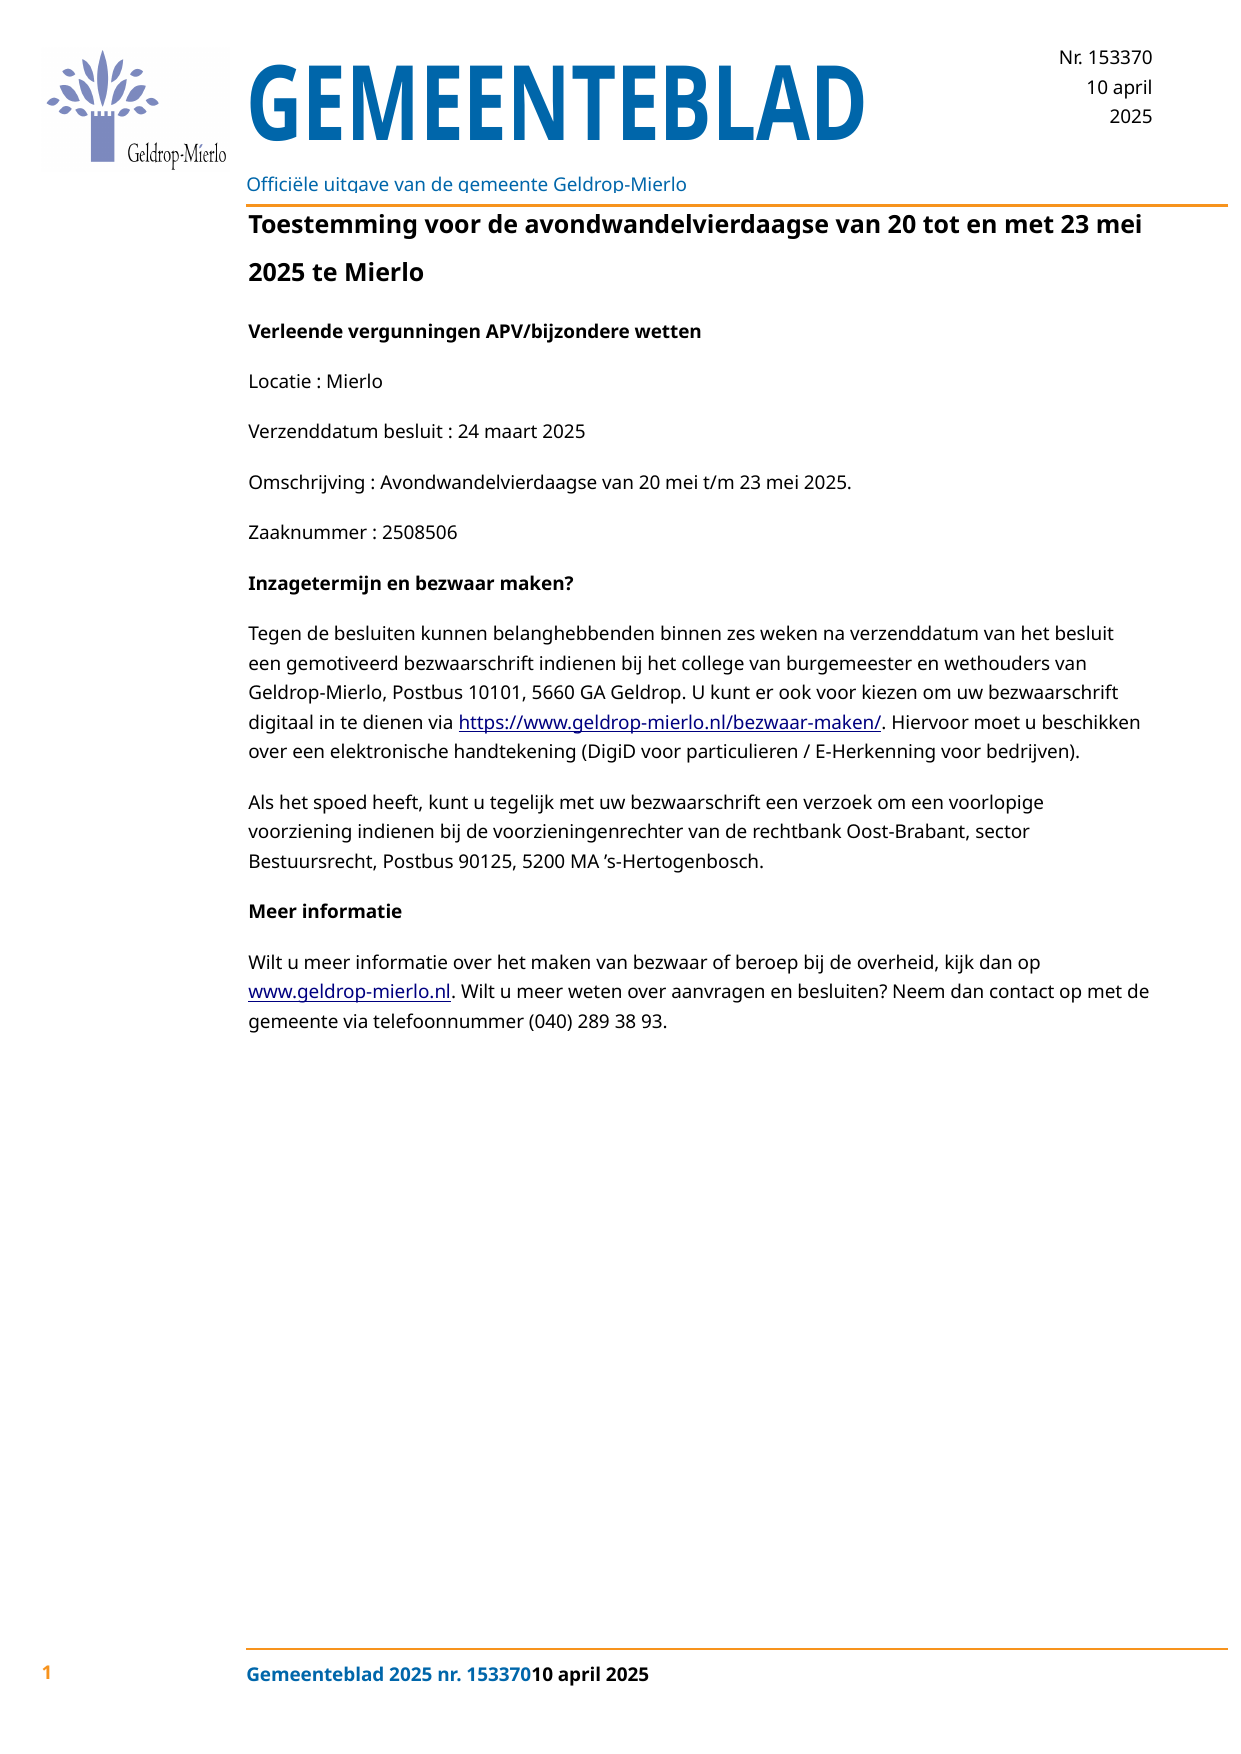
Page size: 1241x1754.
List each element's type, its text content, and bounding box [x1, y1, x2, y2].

text Wilt u meer informatie over het maken van bezwaar of beroep bij de overheid, kijk dan op www.geldrop-mierlo.nl. Wilt u meer weten over aanvragen en besluiten? Neem dan contact op met de gemeente via telefoonnummer (040) 289 38 93. [248, 949, 1152, 1034]
text Als het spoed heeft, kunt u tegelijk met uw bezwaarschrift een verzoek om een voorlopige voorziening indienen bij de voorzieningenrechter van de rechtbank Oost-Brabant, sector Bestuursrecht, Postbus 90125, 5200 MA ’s-Hertogenbosch. [248, 789, 1152, 874]
text Locatie : Mierlo [248, 368, 1152, 394]
text Omschrijving : Avondwandelvierdaagse van 20 mei t/m 23 mei 2025. [248, 469, 1152, 495]
picture [41, 47, 231, 172]
text Zaaknummer : 2508506 [248, 519, 1152, 545]
text Tegen de besluiten kunnen belanghebbenden binnen zes weken na verzenddatum van het besluit een gemotiveerd bezwaarschrift indienen bij het college van burgemeester en wethouders van Geldrop-Mierlo, Postbus 10101, 5660 GA Geldrop. U kunt er ook voor kiezen om uw bezwaarschrift digitaal in te dienen via https://www.geldrop-mierlo.nl/bezwaar-maken/. Hiervoor moet u beschikken over een elektronische handtekening (DigiD voor particulieren / E-Herkenning voor bedrijven). [248, 620, 1152, 764]
text Toestemming voor de avondwandelvierdaagse van 20 tot en met 23 mei 2025 te Mierlo [248, 207, 1152, 288]
text Verzenddatum besluit : 24 maart 2025 [248, 419, 1152, 444]
text Inzagetermijn en bezwaar maken? [248, 570, 1152, 596]
text Verleende vergunningen APV/bijzondere wetten [248, 318, 1152, 344]
text Meer informatie [248, 899, 1152, 924]
